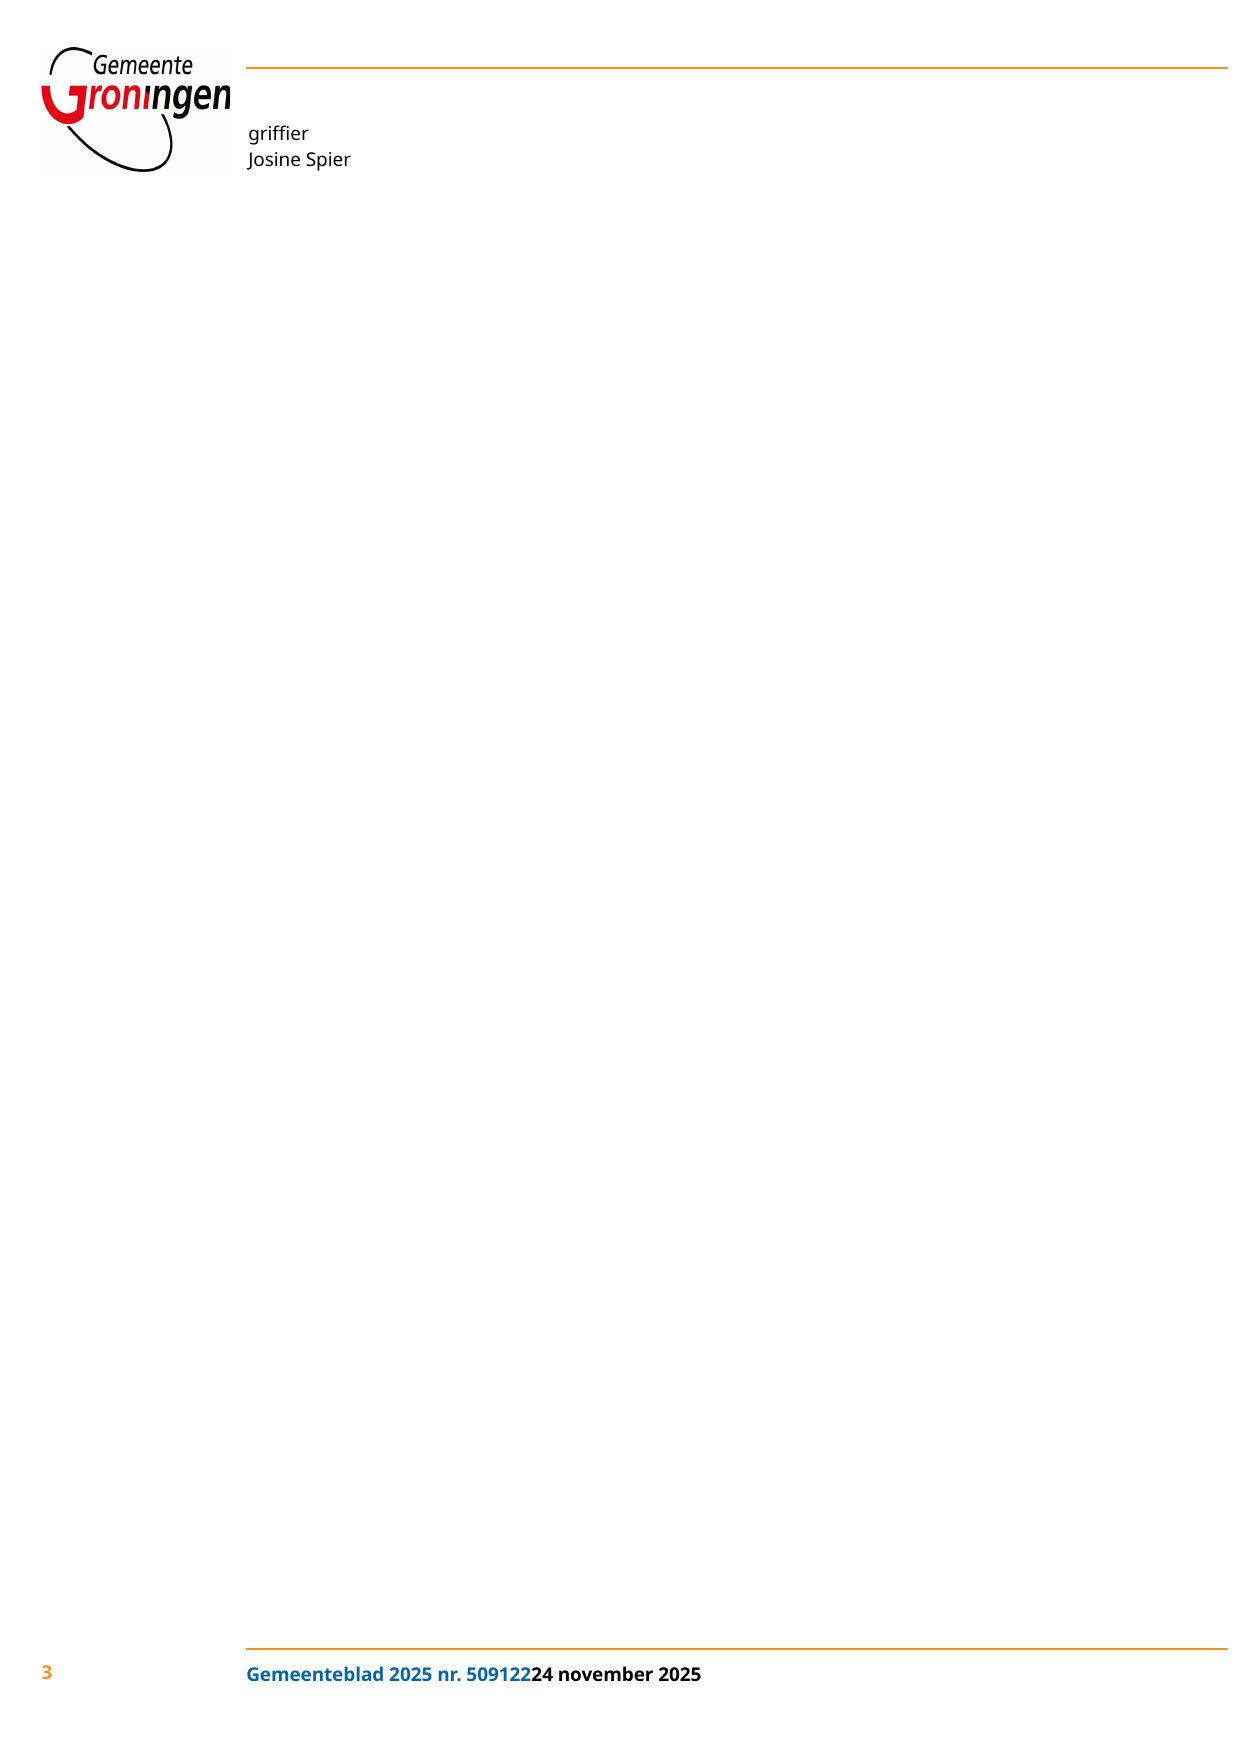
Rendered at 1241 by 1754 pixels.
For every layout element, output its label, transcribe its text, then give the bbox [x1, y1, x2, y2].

text griffier [248, 121, 1152, 146]
text Josine Spier [248, 146, 1152, 172]
picture [41, 47, 231, 172]
